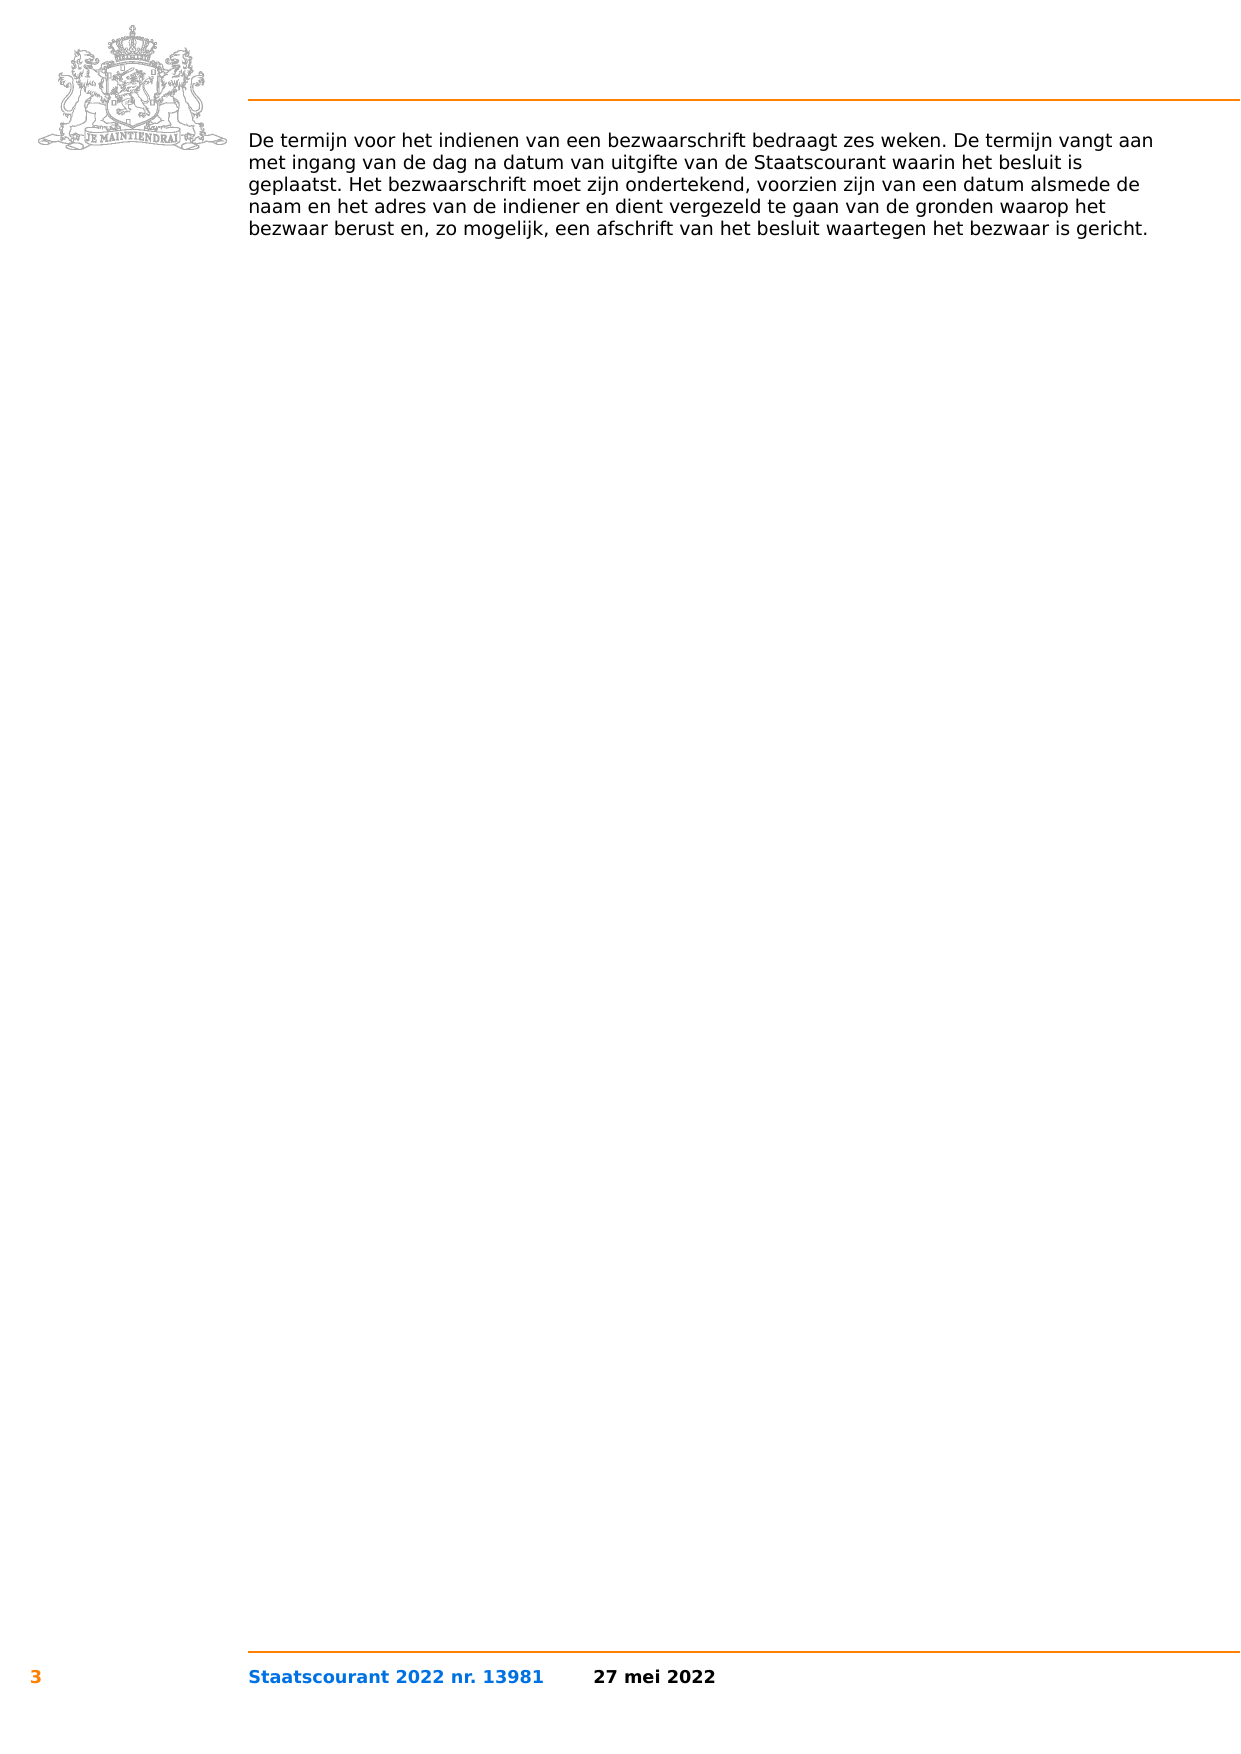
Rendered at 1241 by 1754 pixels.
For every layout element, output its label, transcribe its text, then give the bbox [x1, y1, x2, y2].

text De termijn voor het indienen van een bezwaarschrift bedraagt zes weken. De termijn vangt aan met ingang van de dag na datum van uitgifte van de Staatscourant waarin het besluit is geplaatst. Het bezwaarschrift moet zijn ondertekend, voorzien zijn van een datum alsmede de naam en het adres van de indiener en dient vergezeld te gaan van de gronden waarop het bezwaar berust en, zo mogelijk, een afschrift van het besluit waartegen het bezwaar is gericht. [248, 130, 1163, 240]
picture [38, 25, 227, 150]
